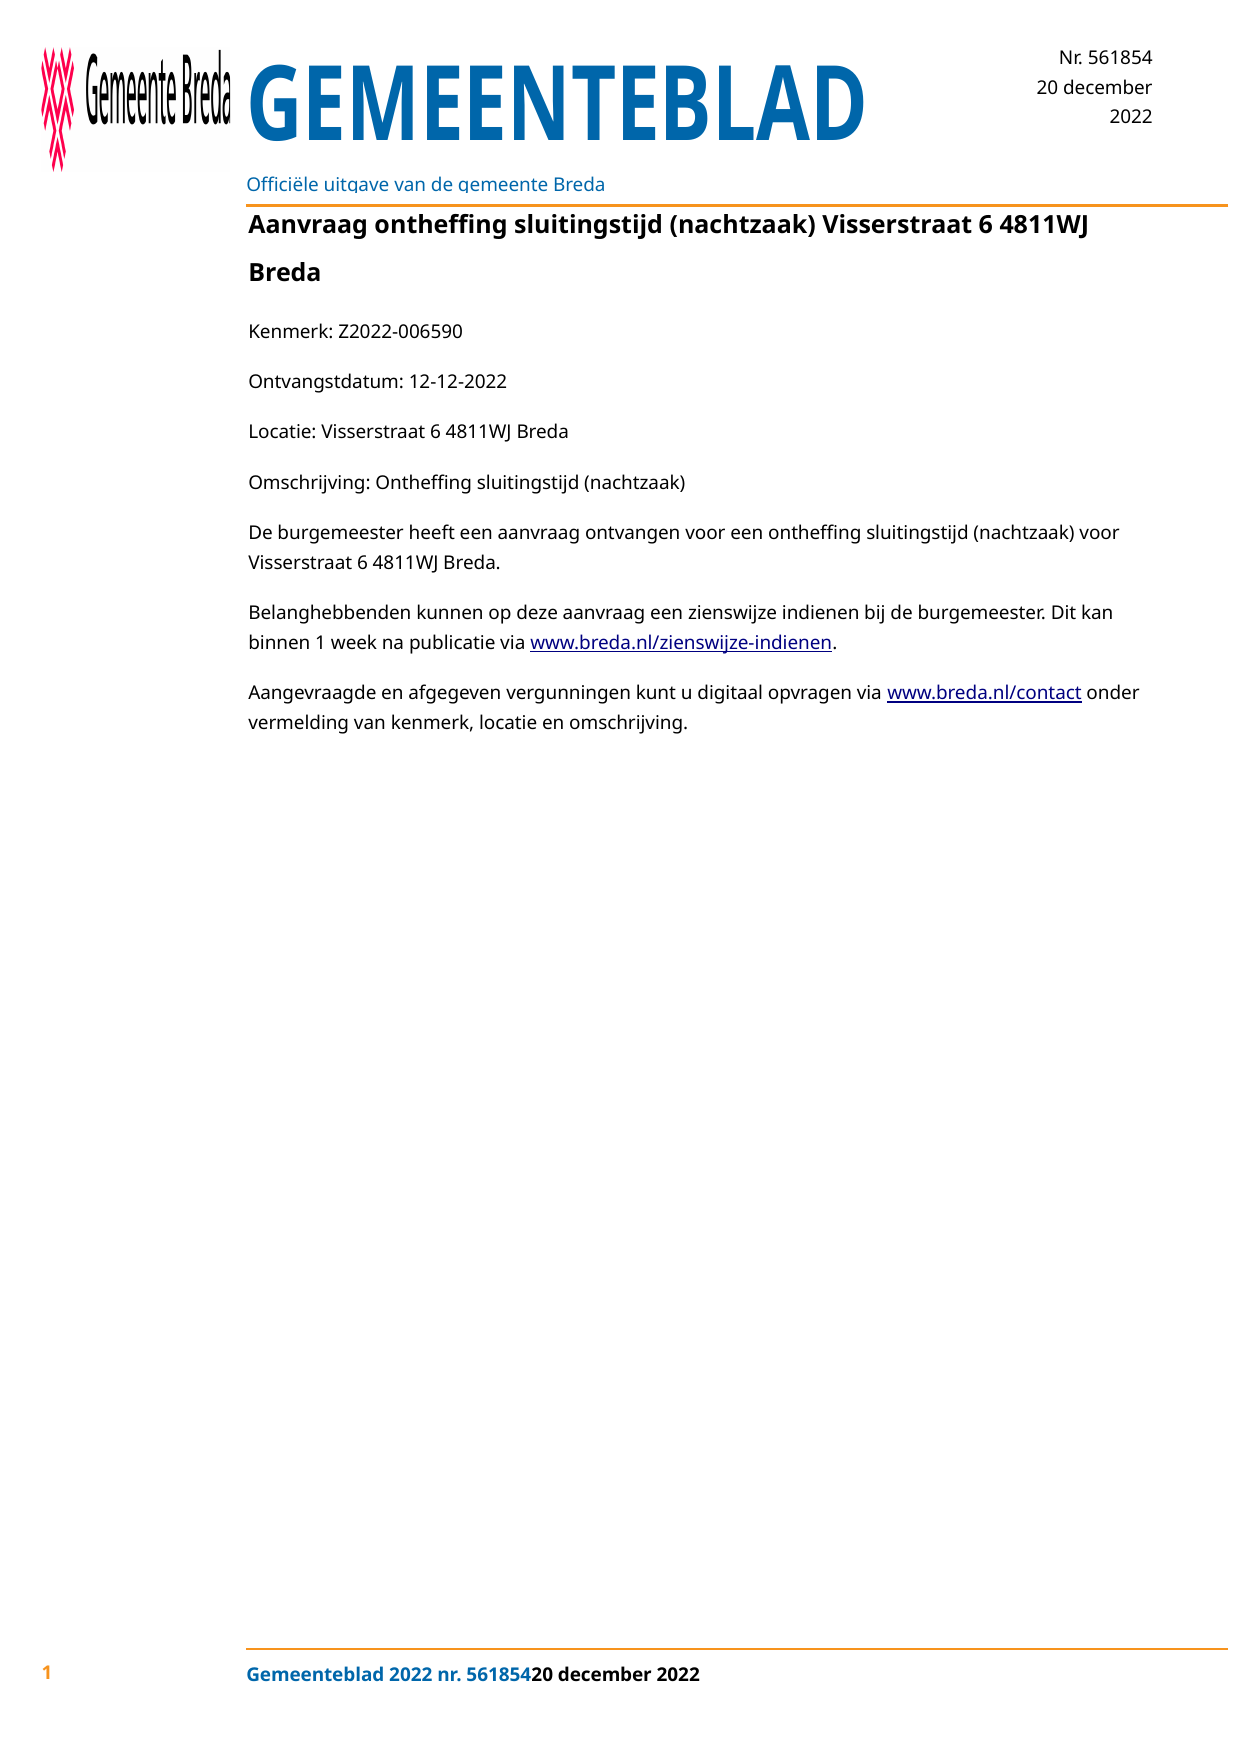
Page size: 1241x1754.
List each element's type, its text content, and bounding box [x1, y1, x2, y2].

text Aanvraag ontheffing sluitingstijd (nachtzaak) Visserstraat 6 4811WJ Breda [248, 207, 1152, 288]
text Ontvangstdatum: 12-12-2022 [248, 368, 1152, 394]
text Belanghebbenden kunnen op deze aanvraag een zienswijze indienen bij de burgemeester. Dit kan binnen 1 week na publicatie via www.breda.nl/zienswijze-indienen. [248, 599, 1152, 655]
picture [41, 47, 231, 172]
text Locatie: Visserstraat 6 4811WJ Breda [248, 419, 1152, 444]
text Omschrijving: Ontheffing sluitingstijd (nachtzaak) [248, 469, 1152, 495]
text Aangevraagde en afgegeven vergunningen kunt u digitaal opvragen via www.breda.nl/contact onder vermelding van kenmerk, locatie en omschrijving. [248, 679, 1152, 735]
text De burgemeester heeft een aanvraag ontvangen voor een ontheffing sluitingstijd (nachtzaak) voor Visserstraat 6 4811WJ Breda. [248, 519, 1152, 575]
text Kenmerk: Z2022-006590 [248, 318, 1152, 344]
